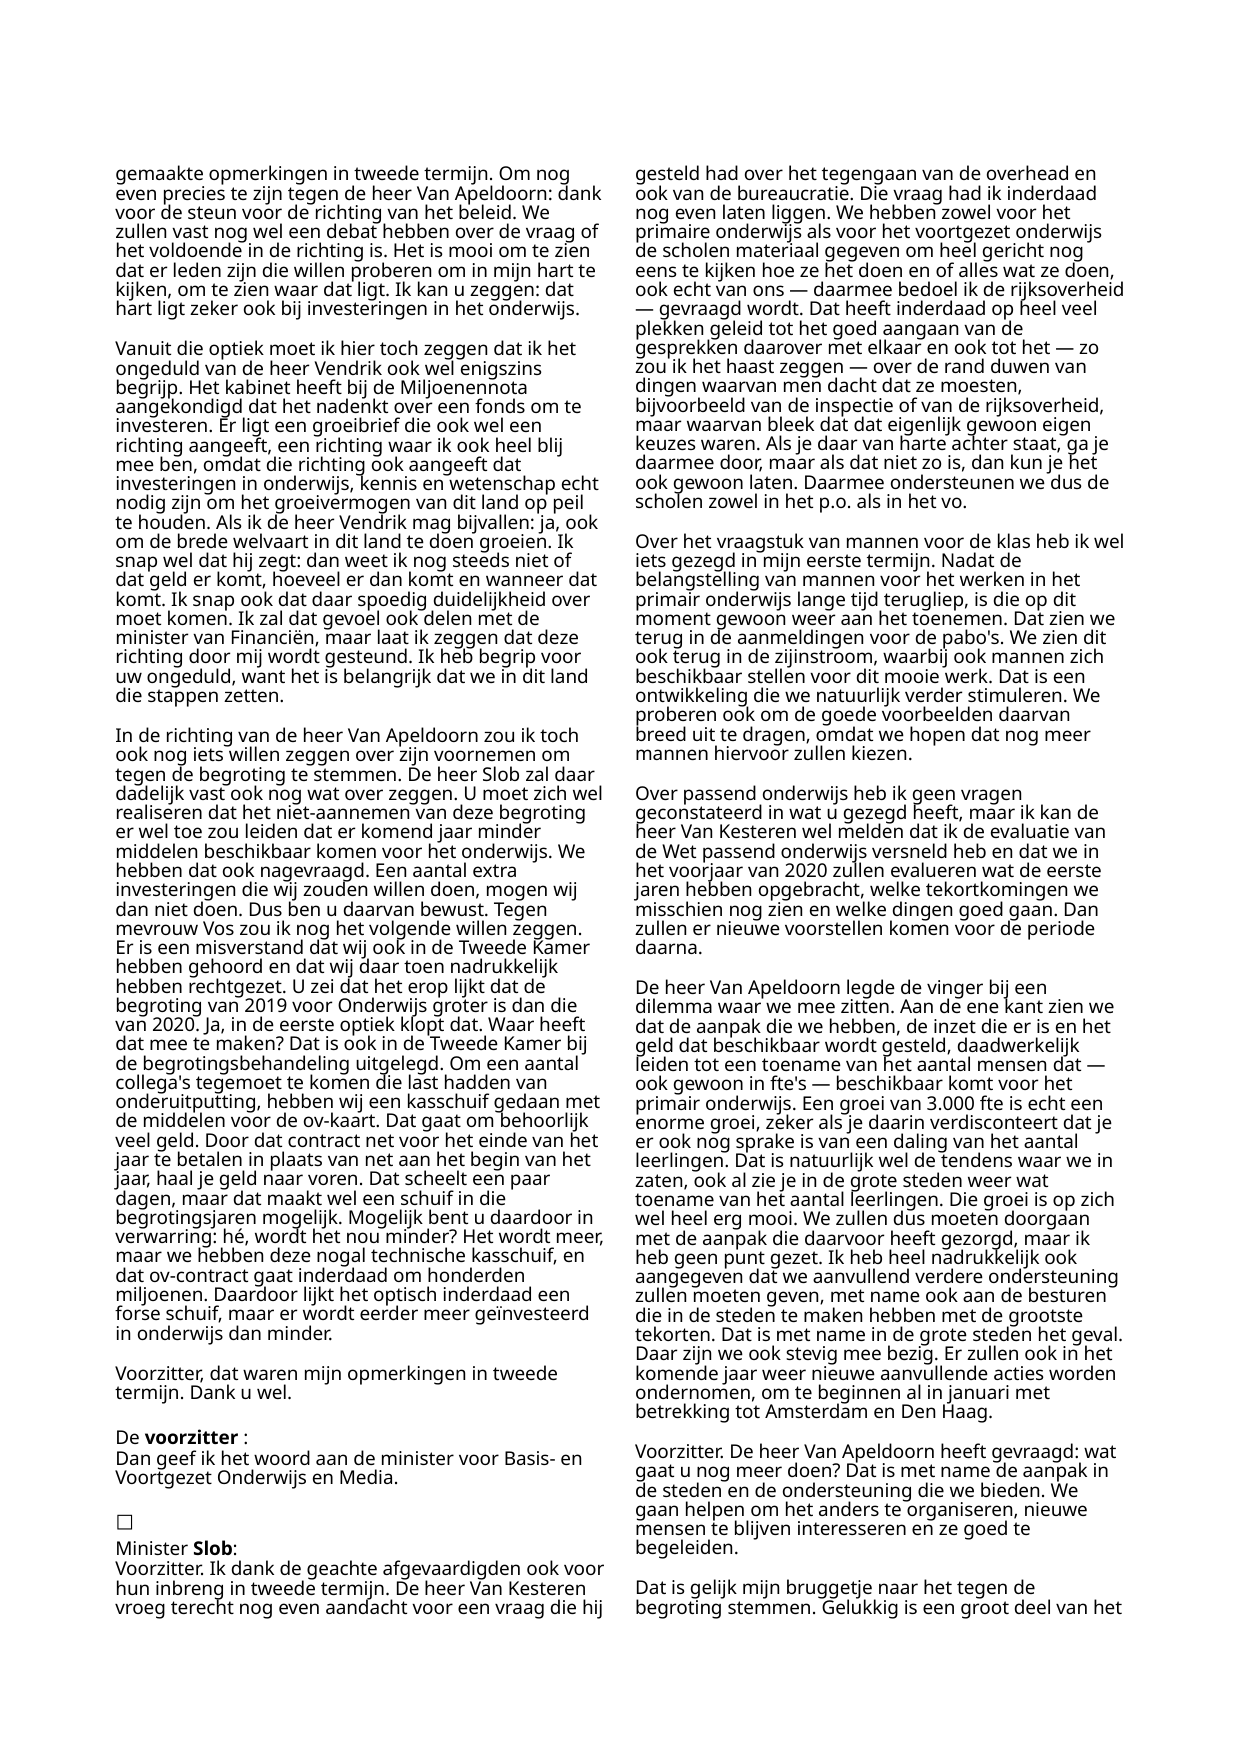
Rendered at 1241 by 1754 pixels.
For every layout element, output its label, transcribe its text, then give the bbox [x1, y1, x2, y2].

text Voorzitter. De heer Van Apeldoorn heeft gevraagd: wat gaat u nog meer doen? Dat is met name de aanpak in de steden en de ondersteuning die we bieden. We gaan helpen om het anders te organiseren, nieuwe mensen te blijven interesseren en ze goed te begeleiden. [635, 1443, 1125, 1559]
text In de richting van de heer Van Apeldoorn zou ik toch ook nog iets willen zeggen over zijn voornemen om tegen de begroting te stemmen. De heer Slob zal daar dadelijk vast ook nog wat over zeggen. U moet zich wel realiseren dat het niet-aannemen van deze begroting er wel toe zou leiden dat er komend jaar minder middelen beschikbaar komen voor het onderwijs. We hebben dat ook nagevraagd. Een aantal extra investeringen die wij zouden willen doen, mogen wij dan niet doen. Dus ben u daarvan bewust. Tegen mevrouw Vos zou ik nog het volgende willen zeggen. Er is een misverstand dat wij ook in de Tweede Kamer hebben gehoord en dat wij daar toen nadrukkelijk hebben rechtgezet. U zei dat het erop lijkt dat de begroting van 2019 voor Onderwijs groter is dan die van 2020. Ja, in de eerste optiek klopt dat. Waar heeft dat mee te maken? Dat is ook in de Tweede Kamer bij de begrotingsbehandeling uitgelegd. Om een aantal collega's tegemoet te komen die last hadden van onderuitputting, hebben wij een kasschuif gedaan met de middelen voor de ov-kaart. Dat gaat om behoorlijk veel geld. Door dat contract net voor het einde van het jaar te betalen in plaats van net aan het begin van het jaar, haal je geld naar voren. Dat scheelt een paar dagen, maar dat maakt wel een schuif in die begrotingsjaren mogelijk. Mogelijk bent u daardoor in verwarring: hé, wordt het nou minder? Het wordt meer, maar we hebben deze nogal technische kasschuif, en dat ov-contract gaat inderdaad om honderden miljoenen. Daardoor lijkt het optisch inderdaad een forse schuif, maar er wordt eerder meer geïnvesteerd in onderwijs dan minder. [115, 727, 605, 1344]
text Over passend onderwijs heb ik geen vragen geconstateerd in wat u gezegd heeft, maar ik kan de heer Van Kesteren wel melden dat ik de evaluatie van de Wet passend onderwijs versneld heb en dat we in het voorjaar van 2020 zullen evalueren wat de eerste jaren hebben opgebracht, welke tekortkomingen we misschien nog zien en welke dingen goed gaan. Dan zullen er nieuwe voorstellen komen voor de periode daarna. [635, 785, 1125, 958]
text gemaakte opmerkingen in tweede termijn. Om nog even precies te zijn tegen de heer Van Apeldoorn: dank voor de steun voor de richting van het beleid. We zullen vast nog wel een debat hebben over de vraag of het voldoende in de richting is. Het is mooi om te zien dat er leden zijn die willen proberen om in mijn hart te kijken, om te zien waar dat ligt. Ik kan u zeggen: dat hart ligt zeker ook bij investeringen in het onderwijs. [115, 165, 605, 319]
text ⬜ [115, 1509, 605, 1535]
text gesteld had over het tegengaan van de overhead en ook van de bureaucratie. Die vraag had ik inderdaad nog even laten liggen. We hebben zowel voor het primaire onderwijs als voor het voortgezet onderwijs de scholen materiaal gegeven om heel gericht nog eens te kijken hoe ze het doen en of alles wat ze doen, ook echt van ons — daarmee bedoel ik de rijksoverheid — gevraagd wordt. Dat heeft inderdaad op heel veel plekken geleid tot het goed aangaan van de gesprekken daarover met elkaar en ook tot het — zo zou ik het haast zeggen — over de rand duwen van dingen waarvan men dacht dat ze moesten, bijvoorbeeld van de inspectie of van de rijksoverheid, maar waarvan bleek dat dat eigenlijk gewoon eigen keuzes waren. Als je daar van harte achter staat, ga je daarmee door, maar als dat niet zo is, dan kun je het ook gewoon laten. Daarmee ondersteunen we dus de scholen zowel in het p.o. als in het vo. [635, 165, 1125, 512]
text Over het vraagstuk van mannen voor de klas heb ik wel iets gezegd in mijn eerste termijn. Nadat de belangstelling van mannen voor het werken in het primair onderwijs lange tijd terugliep, is die op dit moment gewoon weer aan het toenemen. Dat zien we terug in de aanmeldingen voor de pabo's. We zien dit ook terug in de zijinstroom, waarbij ook mannen zich beschikbaar stellen voor dit mooie werk. Dat is een ontwikkeling die we natuurlijk verder stimuleren. We proberen ook om de goede voorbeelden daarvan breed uit te dragen, omdat we hopen dat nog meer mannen hiervoor zullen kiezen. [635, 533, 1125, 764]
text De heer Van Apeldoorn legde de vinger bij een dilemma waar we mee zitten. Aan de ene kant zien we dat de aanpak die we hebben, de inzet die er is en het geld dat beschikbaar wordt gesteld, daadwerkelijk leiden tot een toename van het aantal mensen dat — ook gewoon in fte's — beschikbaar komt voor het primair onderwijs. Een groei van 3.000 fte is echt een enorme groei, zeker als je daarin verdisconteert dat je er ook nog sprake is van een daling van het aantal leerlingen. Dat is natuurlijk wel de tendens waar we in zaten, ook al zie je in de grote steden weer wat toename van het aantal leerlingen. Die groei is op zich wel heel erg mooi. We zullen dus moeten doorgaan met de aanpak die daarvoor heeft gezorgd, maar ik heb geen punt gezet. Ik heb heel nadrukkelijk ook aangegeven dat we aanvullend verdere ondersteuning zullen moeten geven, met name ook aan de besturen die in de steden te maken hebben met de grootste tekorten. Dat is met name in de grote steden het geval. Daar zijn we ook stevig mee bezig. Er zullen ook in het komende jaar weer nieuwe aanvullende acties worden ondernomen, om te beginnen al in januari met betrekking tot Amsterdam en Den Haag. [635, 979, 1125, 1422]
text De voorzitter : [115, 1424, 605, 1449]
text Voorzitter, dat waren mijn opmerkingen in tweede termijn. Dank u wel. [115, 1364, 605, 1403]
text Vanuit die optiek moet ik hier toch zeggen dat ik het ongeduld van de heer Vendrik ook wel enigszins begrijp. Het kabinet heeft bij de Miljoenennota aangekondigd dat het nadenkt over een fonds om te investeren. Er ligt een groeibrief die ook wel een richting aangeeft, een richting waar ik ook heel blij mee ben, omdat die richting ook aangeeft dat investeringen in onderwijs, kennis en wetenschap echt nodig zijn om het groeivermogen van dit land op peil te houden. Als ik de heer Vendrik mag bijvallen: ja, ook om de brede welvaart in dit land te doen groeien. Ik snap wel dat hij zegt: dan weet ik nog steeds niet of dat geld er komt, hoeveel er dan komt en wanneer dat komt. Ik snap ook dat daar spoedig duidelijkheid over moet komen. Ik zal dat gevoel ook delen met de minister van Financiën, maar laat ik zeggen dat deze richting door mij wordt gesteund. Ik heb begrip voor uw ongeduld, want het is belangrijk dat we in dit land die stappen zetten. [115, 340, 605, 706]
text Minister Slob: [115, 1535, 605, 1560]
text Voorzitter. Ik dank de geachte afgevaardigden ook voor hun inbreng in tweede termijn. De heer Van Kesteren vroeg terecht nog even aandacht voor een vraag die hij [115, 1560, 605, 1618]
text Dat is gelijk mijn bruggetje naar het tegen de begroting stemmen. Gelukkig is een groot deel van het [635, 1579, 1125, 1618]
text Dan geef ik het woord aan de minister voor Basis- en Voortgezet Onderwijs en Media. [115, 1449, 605, 1488]
